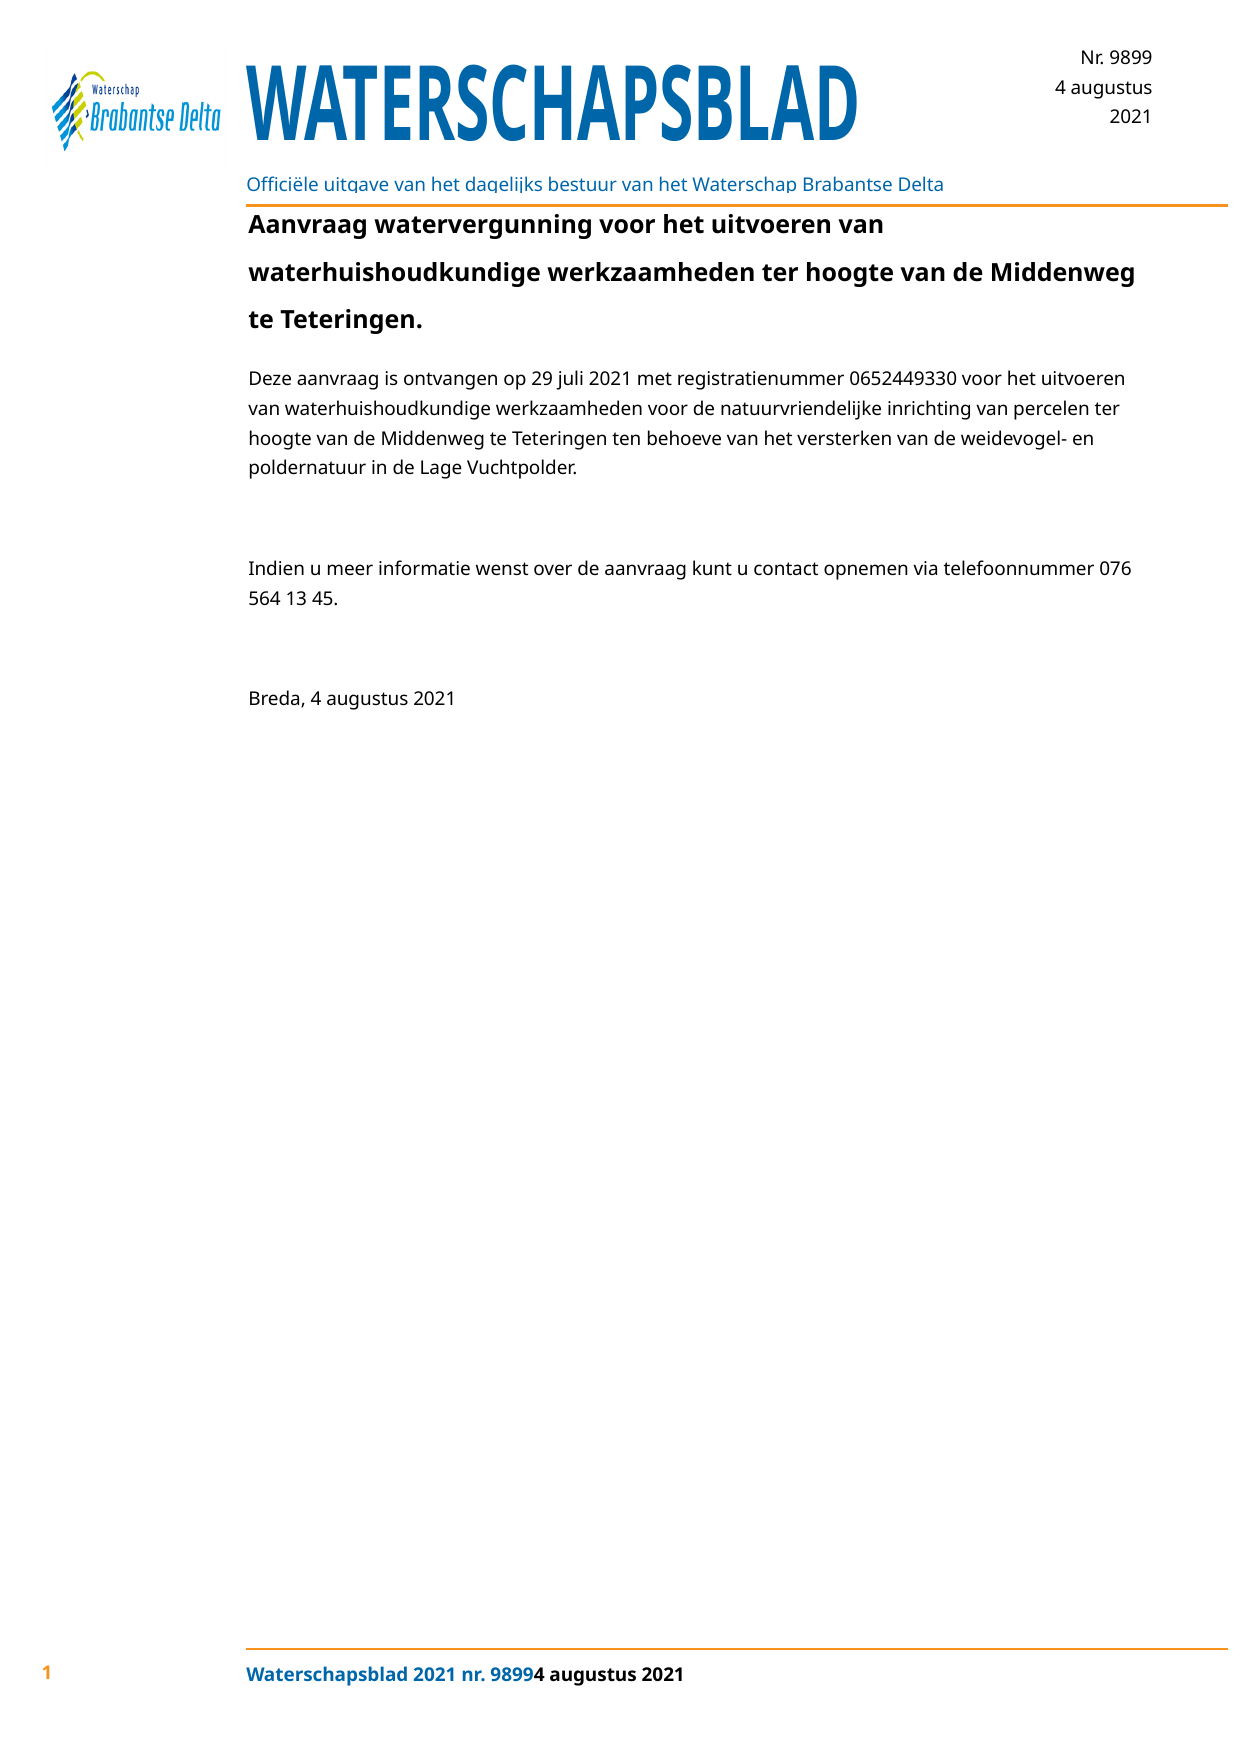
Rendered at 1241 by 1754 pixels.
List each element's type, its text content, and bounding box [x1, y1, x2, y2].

text Indien u meer informatie wenst over de aanvraag kunt u contact opnemen via telefoonnummer 076 564 13 45. [248, 555, 1152, 610]
text Aanvraag watervergunning voor het uitvoeren van waterhuishoudkundige werkzaamheden ter hoogte van de Middenweg te Teteringen. [248, 207, 1152, 336]
text Breda, 4 augustus 2021 [248, 686, 1152, 711]
picture [41, 47, 231, 172]
text Deze aanvraag is ontvangen op 29 juli 2021 met registratienummer 0652449330 voor het uitvoeren van waterhuishoudkundige werkzaamheden voor de natuurvriendelijke inrichting van percelen ter hoogte van de Middenweg te Teteringen ten behoeve van het versterken van de weidevogel- en poldernatuur in de Lage Vuchtpolder. [248, 366, 1152, 480]
